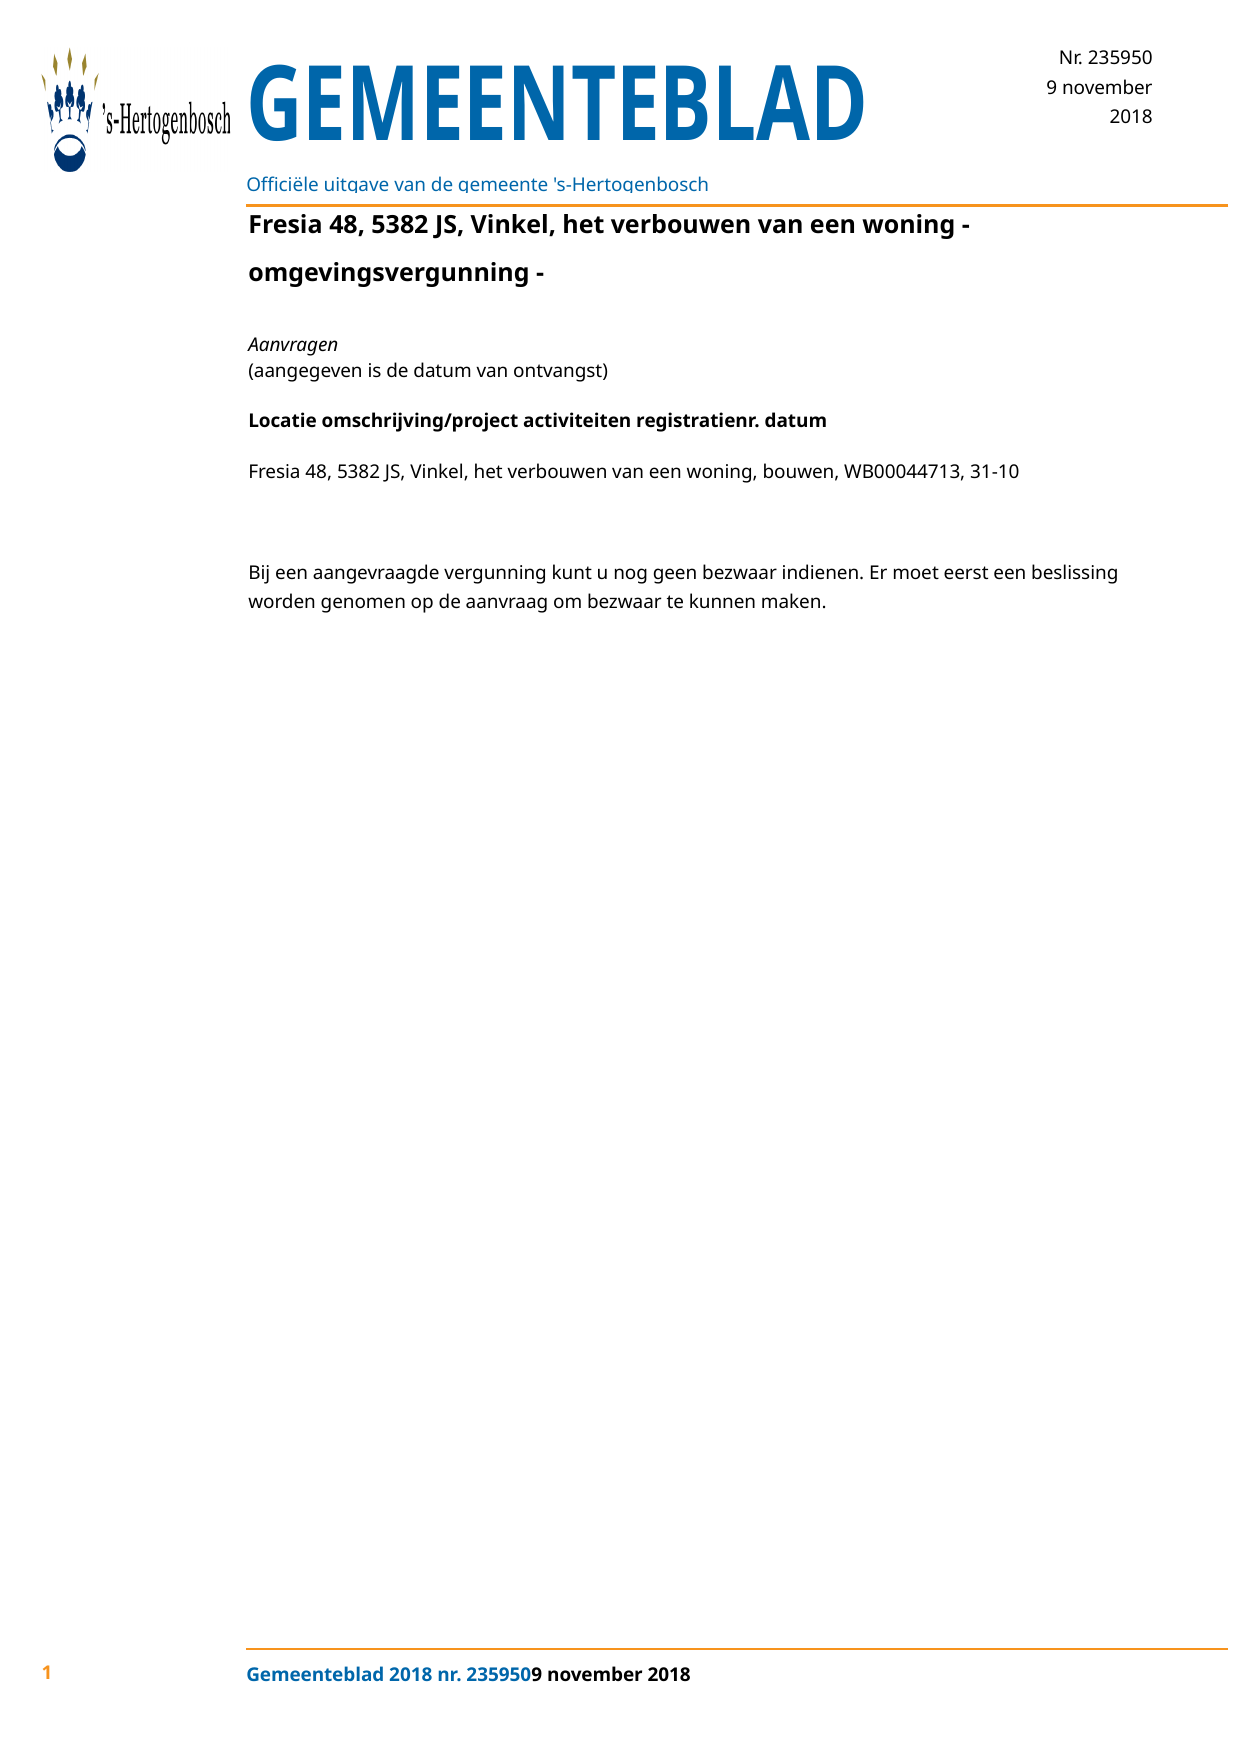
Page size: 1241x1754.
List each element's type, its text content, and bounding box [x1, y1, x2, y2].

text Aanvragen [248, 331, 1152, 357]
text Locatie omschrijving/project activiteiten registratienr. datum [248, 408, 1152, 433]
picture [41, 47, 231, 172]
text Fresia 48, 5382 JS, Vinkel, het verbouwen van een woning - omgevingsvergunning - [248, 207, 1152, 288]
text Bij een aangevraagde vergunning kunt u nog geen bezwaar indienen. Er moet eerst een beslissing worden genomen op de aanvraag om bezwaar te kunnen maken. [248, 559, 1152, 614]
text Fresia 48, 5382 JS, Vinkel, het verbouwen van een woning, bouwen, WB00044713, 31-10 [248, 458, 1152, 484]
text (aangegeven is de datum van ontvangst) [248, 357, 1152, 383]
